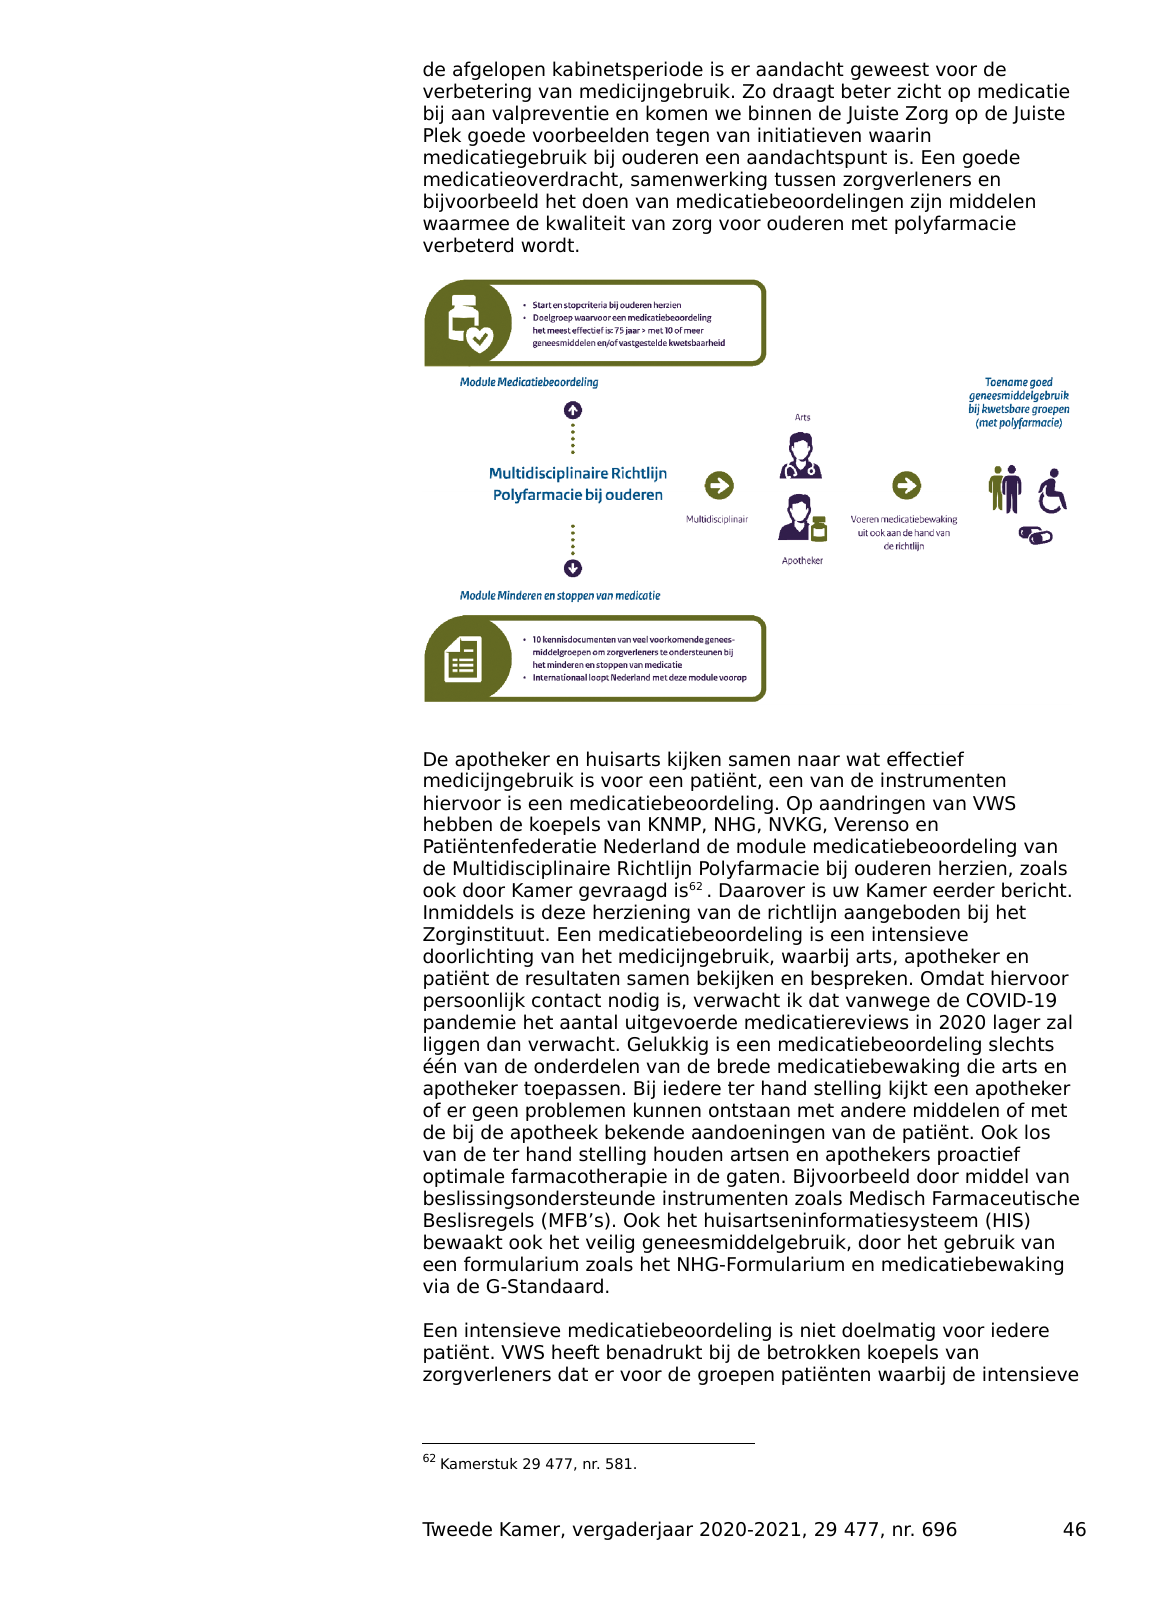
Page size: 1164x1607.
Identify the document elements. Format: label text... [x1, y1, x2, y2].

text Een intensieve medicatiebeoordeling is niet doelmatig voor iedere patiënt. VWS heeft benadrukt bij de betrokken koepels van zorgverleners dat er voor de groepen patiënten waarbij de intensieve [422, 1320, 1087, 1386]
text de afgelopen kabinetsperiode is er aandacht geweest voor de verbetering van medicijngebruik. Zo draagt beter zicht op medicatie bij aan valpreventie en komen we binnen de Juiste Zorg op de Juiste Plek goede voorbeelden tegen van initiatieven waarin medicatiegebruik bij ouderen een aandachtspunt is. Een goede medicatieoverdracht, samenwerking tussen zorgverleners en bijvoorbeeld het doen van medicatiebeoordelingen zijn middelen waarmee de kwaliteit van zorg voor ouderen met polyfarmacie verbeterd wordt. [422, 59, 1087, 257]
text De apotheker en huisarts kijken samen naar wat effectief medicijngebruik is voor een patiënt, een van de instrumenten hiervoor is een medicatiebeoordeling. Op aandringen van VWS hebben de koepels van KNMP, NHG, NVKG, Verenso en Patiëntenfederatie Nederland de module medicatiebeoordeling van de Multidisciplinaire Richtlijn Polyfarmacie bij ouderen herzien, zoals ook door Kamer gevraagd is. Daarover is uw Kamer eerder bericht. Inmiddels is deze herziening van de richtlijn aangeboden bij het Zorginstituut. Een medicatiebeoordeling is een intensieve doorlichting van het medicijngebruik, waarbij arts, apotheker en patiënt de resultaten samen bekijken en bespreken. Omdat hiervoor persoonlijk contact nodig is, verwacht ik dat vanwege de COVID-19 pandemie het aantal uitgevoerde medicatiereviews in 2020 lager zal liggen dan verwacht. Gelukkig is een medicatiebeoordeling slechts één van de onderdelen van de brede medicatiebewaking die arts en apotheker toepassen. Bij iedere ter hand stelling kijkt een apotheker of er geen problemen kunnen ontstaan met andere middelen of met de bij de apotheek bekende aandoeningen van de patiënt. Ook los van de ter hand stelling houden artsen en apothekers proactief optimale farmacotherapie in de gaten. Bijvoorbeeld door middel van beslissingsondersteunde instrumenten zoals Medisch Farmaceutische Beslisregels (MFB’s). Ook het huisartseninformatiesysteem (HIS) bewaakt ook het veilig geneesmiddelgebruik, door het gebruik van een formularium zoals het NHG-Formularium en medicatiebewaking via de G-Standaard. [422, 748, 1087, 1298]
text Kamerstuk 29 477, nr. 581. [422, 1452, 1087, 1474]
picture [422, 279, 1072, 705]
